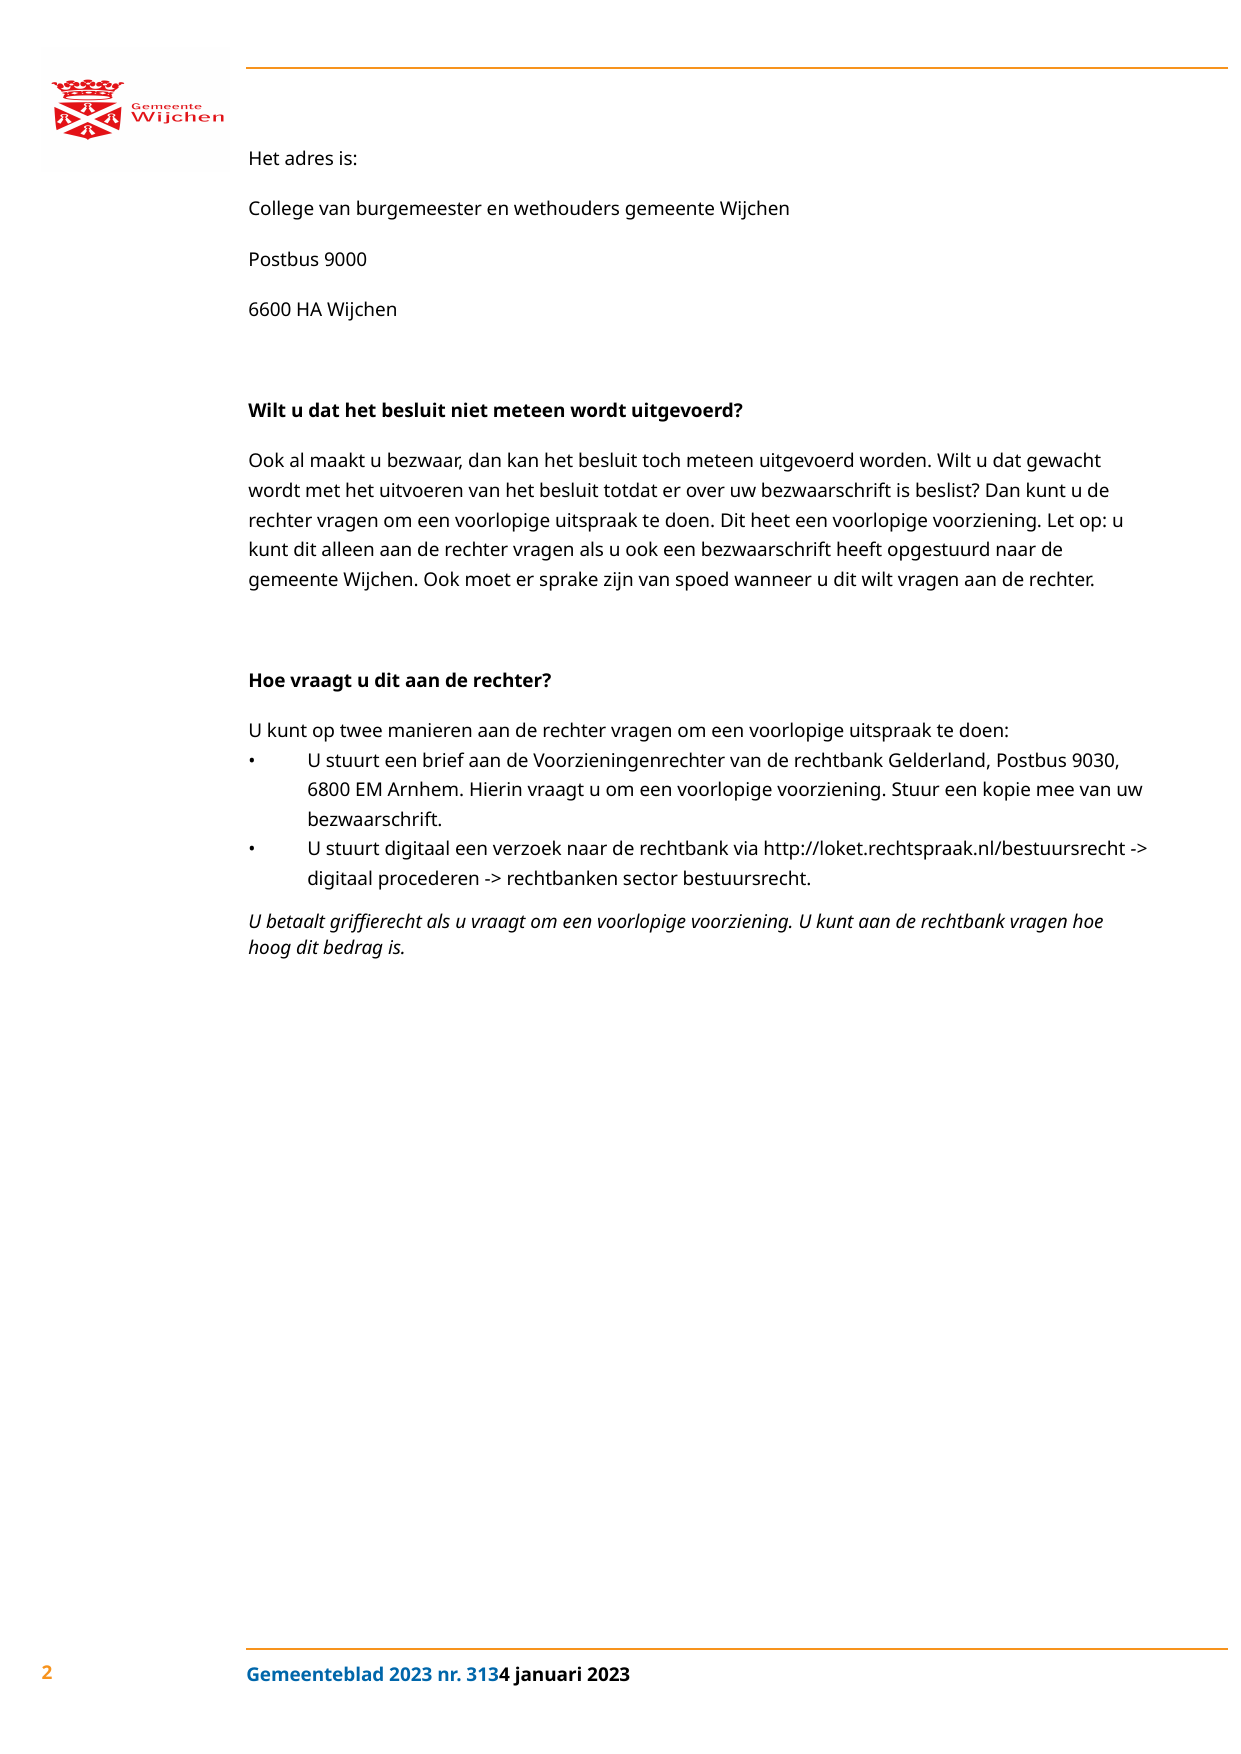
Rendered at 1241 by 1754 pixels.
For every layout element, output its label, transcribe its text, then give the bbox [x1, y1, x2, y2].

text U betaalt griffierecht als u vraagt om een voorlopige voorziening. U kunt aan de rechtbank vragen hoe hoog dit bedrag is. [248, 908, 1152, 960]
text College van burgemeester en wethouders gemeente Wijchen [248, 196, 1152, 221]
picture [41, 47, 231, 172]
text Postbus 9000 [248, 246, 1152, 272]
text Het adres is: [248, 145, 1152, 171]
text Hoe vraagt u dit aan de rechter? [248, 667, 1152, 693]
text 6600 HA Wijchen [248, 296, 1152, 322]
text U kunt op twee manieren aan de rechter vragen om een voorlopige uitspraak te doen: [248, 717, 1152, 743]
text Ook al maakt u bezwaar, dan kan het besluit toch meteen uitgevoerd worden. Wilt u dat gewacht wordt met het uitvoeren van het besluit totdat er over uw bezwaarschrift is beslist? Dan kunt u de rechter vragen om een voorlopige uitspraak te doen. Dit heet een voorlopige voorziening. Let op: u kunt dit alleen aan de rechter vragen als u ook een bezwaarschrift heeft opgestuurd naar de gemeente Wijchen. Ook moet er sprake zijn van spoed wanneer u dit wilt vragen aan de rechter. [248, 448, 1152, 592]
list U stuurt digitaal een verzoek naar de rechtbank via http://loket.rechtspraak.nl/bestuursrecht -> digitaal procederen -> rechtbanken sector bestuursrecht. [248, 836, 1152, 891]
list U stuurt een brief aan de Voorzieningenrechter van de rechtbank Gelderland, Postbus 9030, 6800 EM Arnhem. Hierin vraagt u om een voorlopige voorziening. Stuur een kopie mee van uw bezwaarschrift. [248, 747, 1152, 832]
text Wilt u dat het besluit niet meteen wordt uitgevoerd? [248, 397, 1152, 423]
